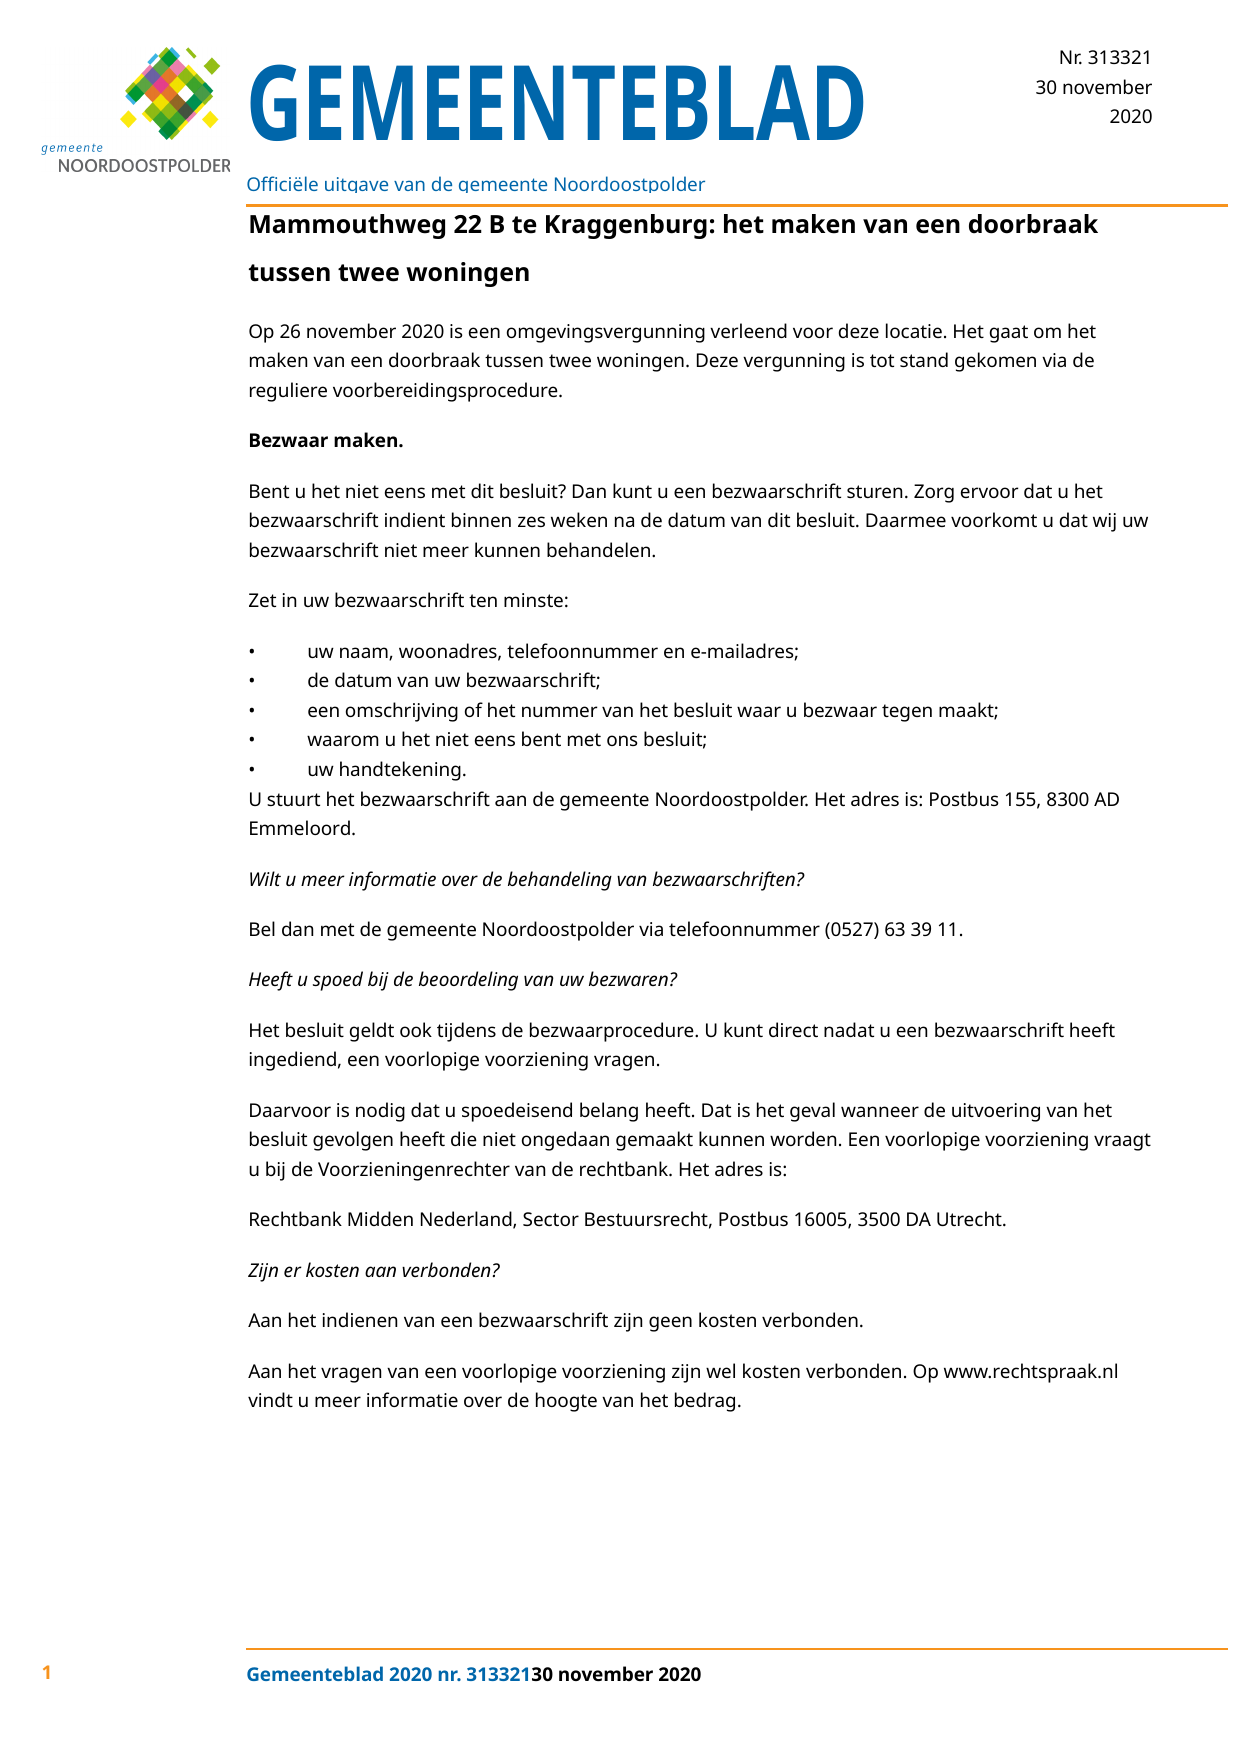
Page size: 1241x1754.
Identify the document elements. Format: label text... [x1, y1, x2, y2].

text Bel dan met de gemeente Noordoostpolder via telefoonnummer (0527) 63 39 11. [248, 916, 1152, 942]
text Rechtbank Midden Nederland, Sector Bestuursrecht, Postbus 16005, 3500 DA Utrecht. [248, 1207, 1152, 1232]
list een omschrijving of het nummer van het besluit waar u bezwaar tegen maakt; [248, 697, 1152, 723]
text Heeft u spoed bij de beoordeling van uw bezwaren? [248, 967, 1152, 992]
text Wilt u meer informatie over de behandeling van bezwaarschriften? [248, 866, 1152, 892]
text Zet in uw bezwaarschrift ten minste: [248, 587, 1152, 613]
text Zijn er kosten aan verbonden? [248, 1257, 1152, 1283]
list de datum van uw bezwaarschrift; [248, 667, 1152, 693]
text Op 26 november 2020 is een omgevingsvergunning verleend voor deze locatie. Het gaat om het maken van een doorbraak tussen twee woningen. Deze vergunning is tot stand gekomen via de reguliere voorbereidingsprocedure. [248, 318, 1152, 403]
text U stuurt het bezwaarschrift aan de gemeente Noordoostpolder. Het adres is: Postbus 155, 8300 AD Emmeloord. [248, 786, 1152, 841]
text Bezwaar maken. [248, 427, 1152, 453]
text Daarvoor is nodig dat u spoedeisend belang heeft. Dat is het geval wanneer de uitvoering van het besluit gevolgen heeft die niet ongedaan gemaakt kunnen worden. Een voorlopige voorziening vraagt u bij de Voorzieningenrechter van de rechtbank. Het adres is: [248, 1097, 1152, 1182]
text Het besluit geldt ook tijdens de bezwaarprocedure. U kunt direct nadat u een bezwaarschrift heeft ingediend, een voorlopige voorziening vragen. [248, 1017, 1152, 1072]
list waarom u het niet eens bent met ons besluit; [248, 727, 1152, 752]
picture [41, 47, 231, 172]
text Aan het indienen van een bezwaarschrift zijn geen kosten verbonden. [248, 1307, 1152, 1333]
text Aan het vragen van een voorlopige voorziening zijn wel kosten verbonden. Op www.rechtspraak.nl vindt u meer informatie over de hoogte van het bedrag. [248, 1358, 1152, 1413]
text Bent u het niet eens met dit besluit? Dan kunt u een bezwaarschrift sturen. Zorg ervoor dat u het bezwaarschrift indient binnen zes weken na de datum van dit besluit. Daarmee voorkomt u dat wij uw bezwaarschrift niet meer kunnen behandelen. [248, 478, 1152, 563]
list uw handtekening. [248, 756, 1152, 782]
text Mammouthweg 22 B te Kraggenburg: het maken van een doorbraak tussen twee woningen [248, 207, 1152, 288]
list uw naam, woonadres, telefoonnummer en e-mailadres; [248, 638, 1152, 664]
